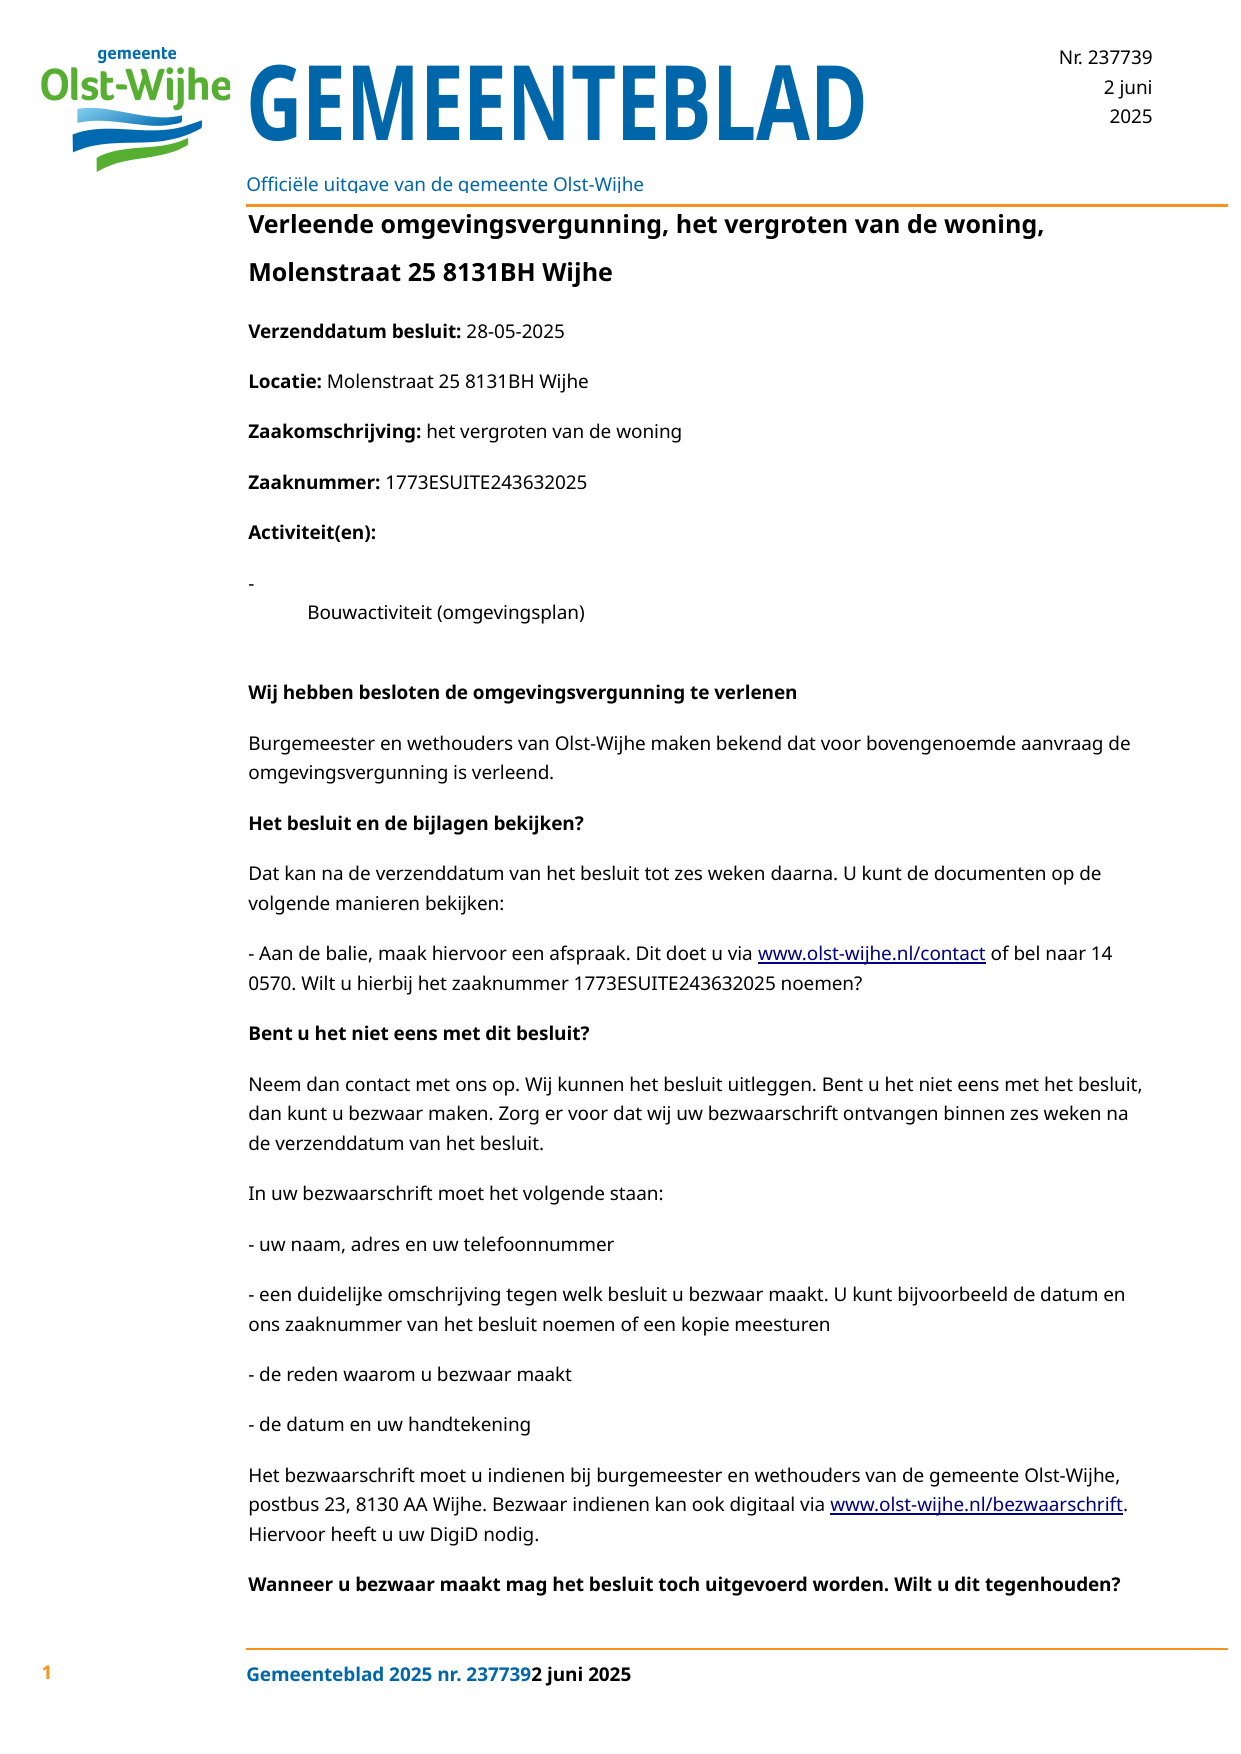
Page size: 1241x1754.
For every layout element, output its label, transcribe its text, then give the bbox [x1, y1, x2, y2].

text - een duidelijke omschrijving tegen welk besluit u bezwaar maakt. U kunt bijvoorbeeld de datum en ons zaaknummer van het besluit noemen of een kopie meesturen [248, 1281, 1152, 1337]
text Zaaknummer: 1773ESUITE243632025 [248, 469, 1152, 495]
text Het besluit en de bijlagen bekijken? [248, 810, 1152, 836]
text Verleende omgevingsvergunning, het vergroten van de woning, Molenstraat 25 8131BH Wijhe [248, 207, 1152, 288]
text Activiteit(en): [248, 519, 1152, 545]
text Burgemeester en wethouders van Olst-Wijhe maken bekend dat voor bovengenoemde aanvraag de omgevingsvergunning is verleend. [248, 730, 1152, 785]
text Zaakomschrijving: het vergroten van de woning [248, 419, 1152, 444]
picture [41, 47, 231, 172]
text Wij hebben besloten de omgevingsvergunning te verlenen [248, 679, 1152, 705]
list Bouwactiviteit (omgevingsplan) [248, 599, 1152, 625]
text Neem dan contact met ons op. Wij kunnen het besluit uitleggen. Bent u het niet eens met het besluit, dan kunt u bezwaar maken. Zorg er voor dat wij uw bezwaarschrift ontvangen binnen zes weken na de verzenddatum van het besluit. [248, 1071, 1152, 1156]
text - de datum en uw handtekening [248, 1412, 1152, 1437]
text Wanneer u bezwaar maakt mag het besluit toch uitgevoerd worden. Wilt u dit tegenhouden? [248, 1572, 1152, 1597]
text - Aan de balie, maak hiervoor een afspraak. Dit doet u via www.olst-wijhe.nl/contact of bel naar 14 0570. Wilt u hierbij het zaaknummer 1773ESUITE243632025 noemen? [248, 940, 1152, 996]
text - de reden waarom u bezwaar maakt [248, 1361, 1152, 1387]
text Verzenddatum besluit: 28-05-2025 [248, 318, 1152, 344]
text In uw bezwaarschrift moet het volgende staan: [248, 1180, 1152, 1206]
text Bent u het niet eens met dit besluit? [248, 1020, 1152, 1046]
text Locatie: Molenstraat 25 8131BH Wijhe [248, 368, 1152, 394]
text Dat kan na de verzenddatum van het besluit tot zes weken daarna. U kunt de documenten op de volgende manieren bekijken: [248, 860, 1152, 916]
text Het bezwaarschrift moet u indienen bij burgemeester en wethouders van de gemeente Olst-Wijhe, postbus 23, 8130 AA Wijhe. Bezwaar indienen kan ook digitaal via www.olst-wijhe.nl/bezwaarschrift. Hiervoor heeft u uw DigiD nodig. [248, 1462, 1152, 1547]
text - uw naam, adres en uw telefoonnummer [248, 1231, 1152, 1257]
